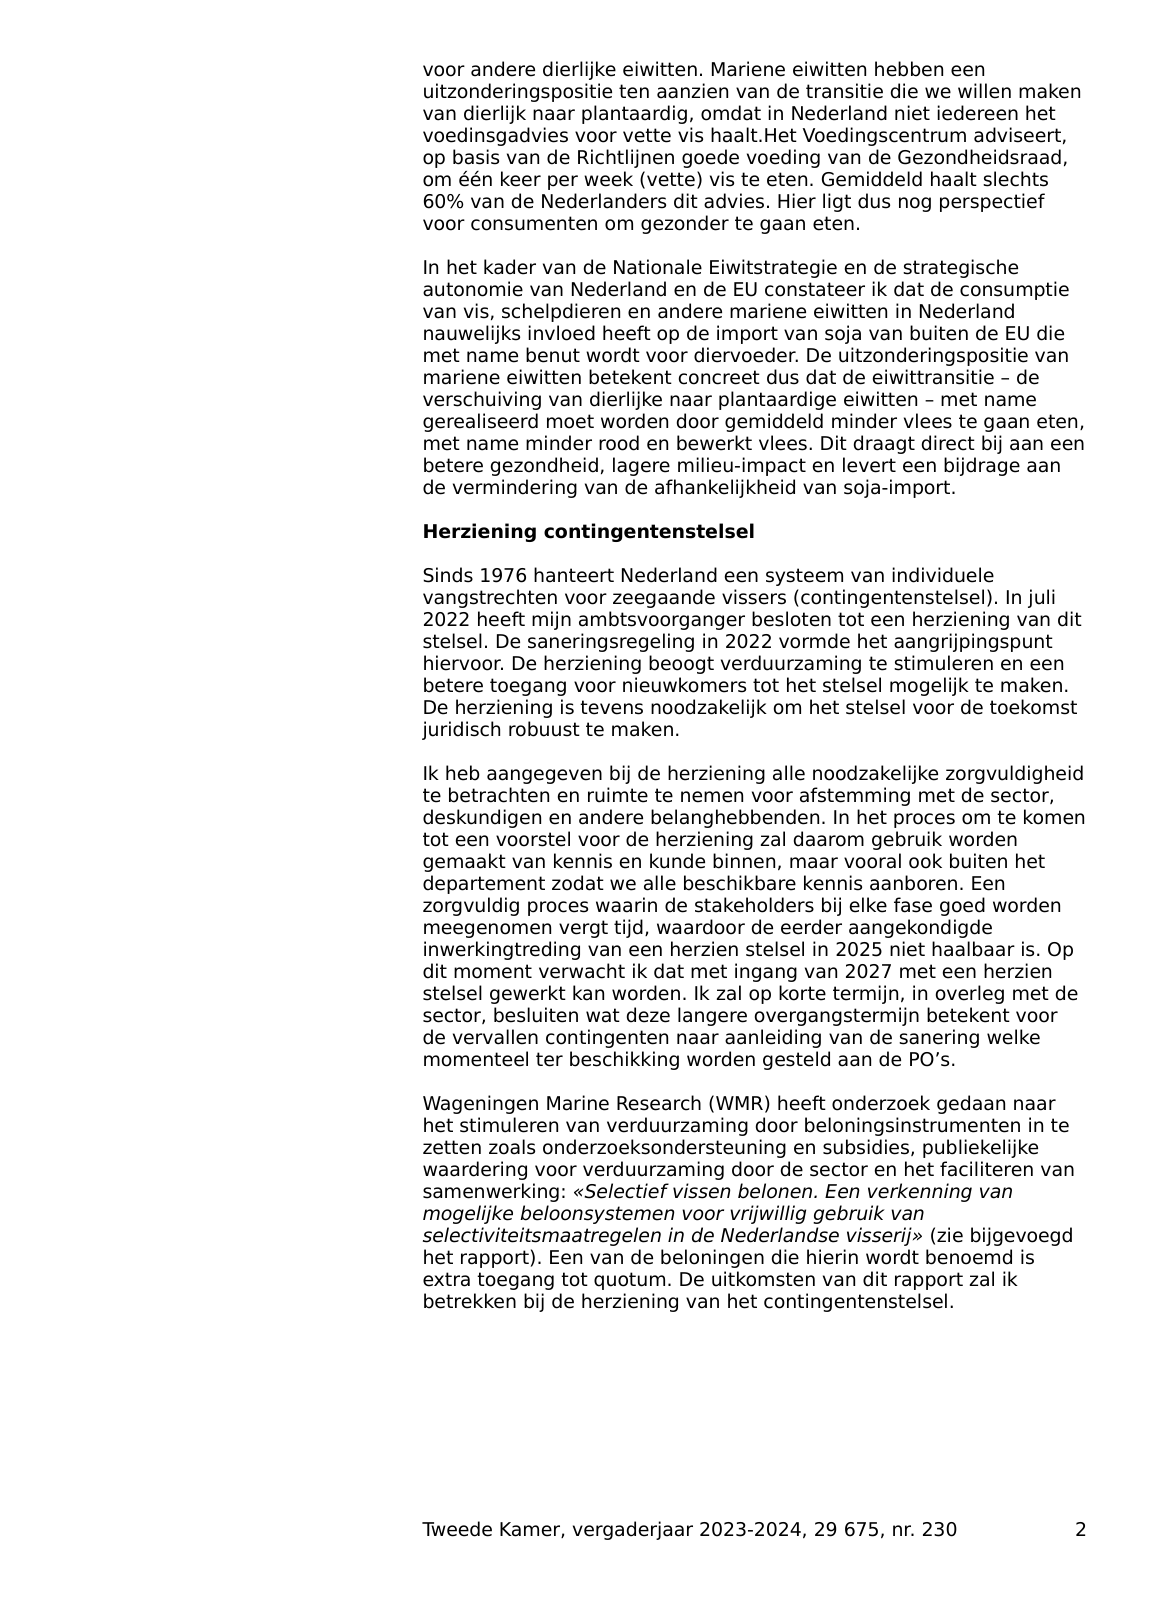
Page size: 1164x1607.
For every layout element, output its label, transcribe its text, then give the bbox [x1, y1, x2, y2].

text Ik heb aangegeven bij de herziening alle noodzakelijke zorgvuldigheid te betrachten en ruimte te nemen voor afstemming met de sector, deskundigen en andere belanghebbenden. In het proces om te komen tot een voorstel voor de herziening zal daarom gebruik worden gemaakt van kennis en kunde binnen, maar vooral ook buiten het departement zodat we alle beschikbare kennis aanboren. Een zorgvuldig proces waarin de stakeholders bij elke fase goed worden meegenomen vergt tijd, waardoor de eerder aangekondigde inwerkingtreding van een herzien stelsel in 2025 niet haalbaar is. Op dit moment verwacht ik dat met ingang van 2027 met een herzien stelsel gewerkt kan worden. Ik zal op korte termijn, in overleg met de sector, besluiten wat deze langere overgangstermijn betekent voor de vervallen contingenten naar aanleiding van de sanering welke momenteel ter beschikking worden gesteld aan de PO’s. [422, 763, 1087, 1071]
subtitle Herziening contingentenstelsel [422, 521, 1087, 543]
text In het kader van de Nationale Eiwitstrategie en de strategische autonomie van Nederland en de EU constateer ik dat de consumptie van vis, schelpdieren en andere mariene eiwitten in Nederland nauwelijks invloed heeft op de import van soja van buiten de EU die met name benut wordt voor diervoeder. De uitzonderingspositie van mariene eiwitten betekent concreet dus dat de eiwittransitie – de verschuiving van dierlijke naar plantaardige eiwitten – met name gerealiseerd moet worden door gemiddeld minder vlees te gaan eten, met name minder rood en bewerkt vlees. Dit draagt direct bij aan een betere gezondheid, lagere milieu-impact en levert een bijdrage aan de vermindering van de afhankelijkheid van soja-import. [422, 257, 1087, 499]
text Wageningen Marine Research (WMR) heeft onderzoek gedaan naar het stimuleren van verduurzaming door beloningsinstrumenten in te zetten zoals onderzoeksondersteuning en subsidies, publiekelijke waardering voor verduurzaming door de sector en het faciliteren van samenwerking: «Selectief vissen belonen. Een verkenning van mogelijke beloonsystemen voor vrijwillig gebruik van selectiviteitsmaatregelen in de Nederlandse visserij» (zie bijgevoegd het rapport). Een van de beloningen die hierin wordt benoemd is extra toegang tot quotum. De uitkomsten van dit rapport zal ik betrekken bij de herziening van het contingentenstelsel. [422, 1093, 1087, 1313]
text Sinds 1976 hanteert Nederland een systeem van individuele vangstrechten voor zeegaande vissers (contingentenstelsel). In juli 2022 heeft mijn ambtsvoorganger besloten tot een herziening van dit stelsel. De saneringsregeling in 2022 vormde het aangrijpingspunt hiervoor. De herziening beoogt verduurzaming te stimuleren en een betere toegang voor nieuwkomers tot het stelsel mogelijk te maken. De herziening is tevens noodzakelijk om het stelsel voor de toekomst juridisch robuust te maken. [422, 565, 1087, 741]
text voor andere dierlijke eiwitten. Mariene eiwitten hebben een uitzonderingspositie ten aanzien van de transitie die we willen maken van dierlijk naar plantaardig, omdat in Nederland niet iedereen het voedinsgadvies voor vette vis haalt.Het Voedingscentrum adviseert, op basis van de Richtlijnen goede voeding van de Gezondheidsraad, om één keer per week (vette) vis te eten. Gemiddeld haalt slechts 60% van de Nederlanders dit advies. Hier ligt dus nog perspectief voor consumenten om gezonder te gaan eten. [422, 59, 1087, 235]
